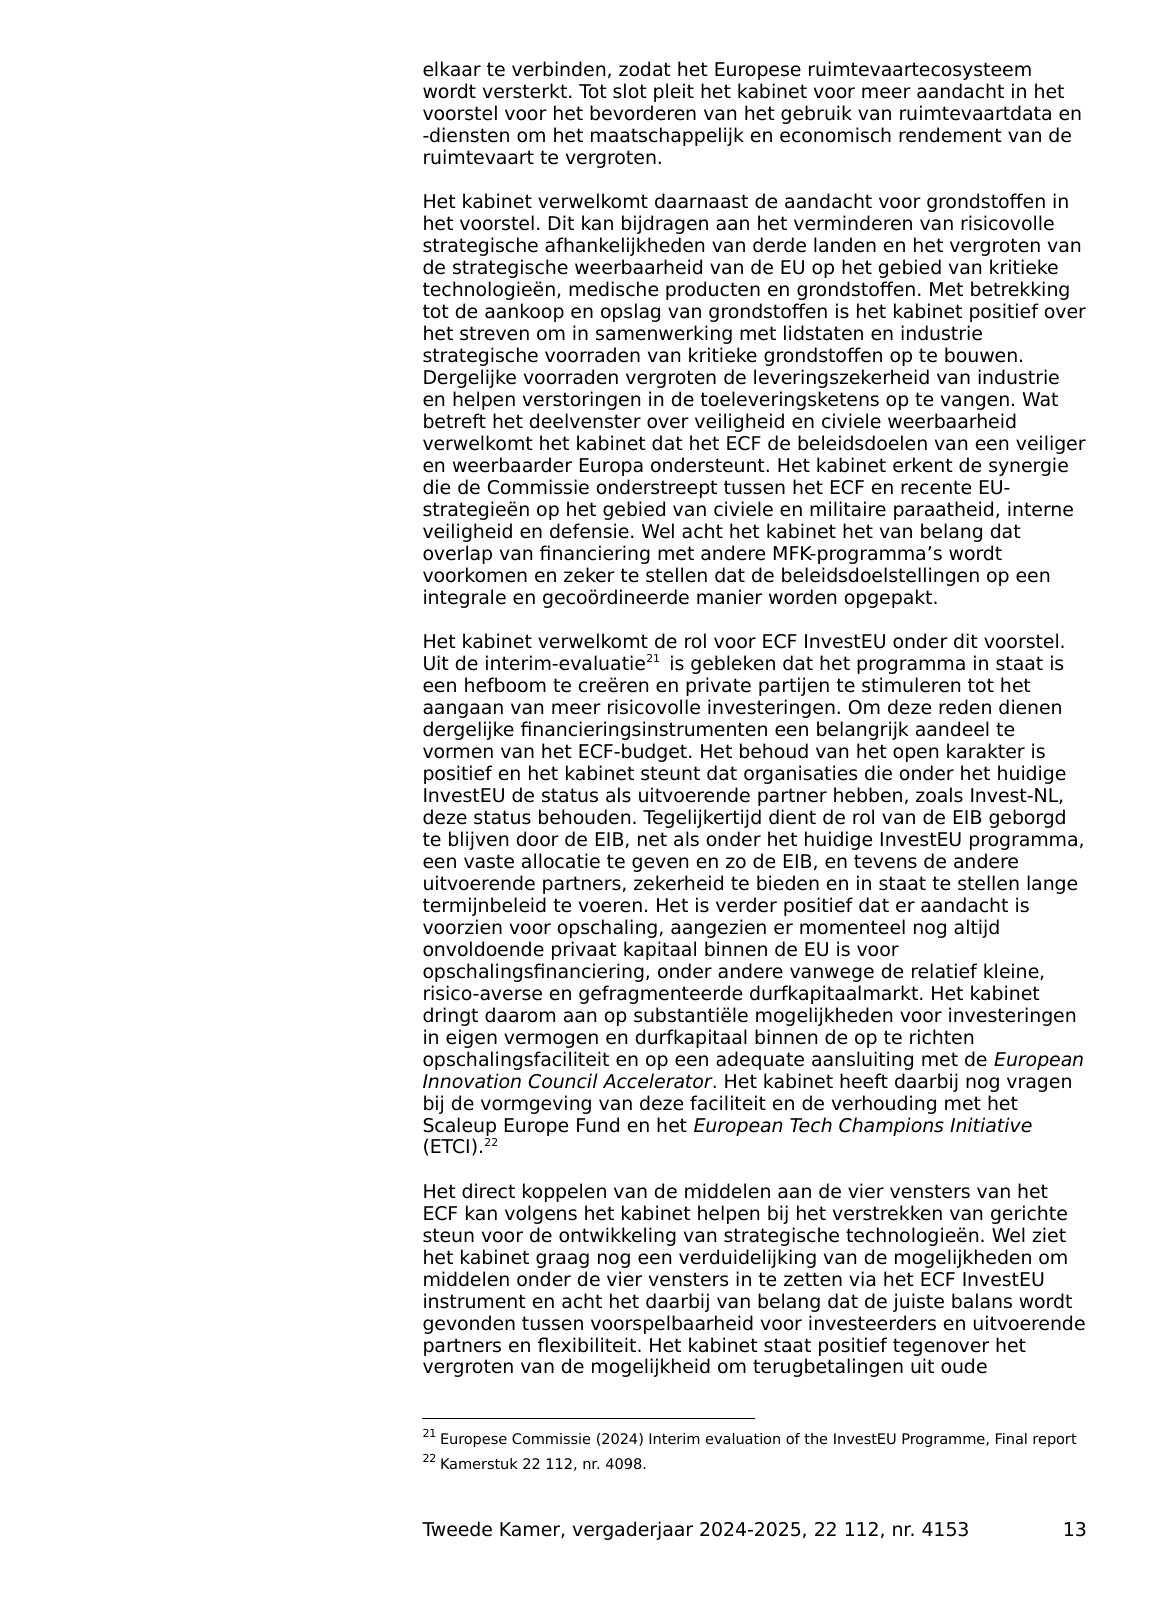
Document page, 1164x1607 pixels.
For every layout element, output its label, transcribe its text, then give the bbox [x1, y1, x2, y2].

text Het direct koppelen van de middelen aan de vier vensters van het ECF kan volgens het kabinet helpen bij het verstrekken van gerichte steun voor de ontwikkeling van strategische technologieën. Wel ziet het kabinet graag nog een verduidelijking van de mogelijkheden om middelen onder de vier vensters in te zetten via het ECF InvestEU instrument en acht het daarbij van belang dat de juiste balans wordt gevonden tussen voorspelbaarheid voor investeerders en uitvoerende partners en flexibiliteit. Het kabinet staat positief tegenover het vergroten van de mogelijkheid om terugbetalingen uit oude [422, 1181, 1087, 1378]
text Europese Commissie (2024) Interim evaluation of the InvestEU Programme, Final report [422, 1427, 1087, 1449]
text Het kabinet verwelkomt daarnaast de aandacht voor grondstoffen in het voorstel. Dit kan bijdragen aan het verminderen van risicovolle strategische afhankelijkheden van derde landen en het vergroten van de strategische weerbaarheid van de EU op het gebied van kritieke technologieën, medische producten en grondstoffen. Met betrekking tot de aankoop en opslag van grondstoffen is het kabinet positief over het streven om in samenwerking met lidstaten en industrie strategische voorraden van kritieke grondstoffen op te bouwen. Dergelijke voorraden vergroten de leveringszekerheid van industrie en helpen verstoringen in de toeleveringsketens op te vangen. Wat betreft het deelvenster over veiligheid en civiele weerbaarheid verwelkomt het kabinet dat het ECF de beleidsdoelen van een veiliger en weerbaarder Europa ondersteunt. Het kabinet erkent de synergie die de Commissie onderstreept tussen het ECF en recente EU-strategieën op het gebied van civiele en militaire paraatheid, interne veiligheid en defensie. Wel acht het kabinet het van belang dat overlap van financiering met andere MFK-programma’s wordt voorkomen en zeker te stellen dat de beleidsdoelstellingen op een integrale en gecoördineerde manier worden opgepakt. [422, 191, 1087, 609]
text elkaar te verbinden, zodat het Europese ruimtevaartecosysteem wordt versterkt. Tot slot pleit het kabinet voor meer aandacht in het voorstel voor het bevorderen van het gebruik van ruimtevaartdata en -diensten om het maatschappelijk en economisch rendement van de ruimtevaart te vergroten. [422, 59, 1087, 169]
text Kamerstuk 22 112, nr. 4098. [422, 1452, 1087, 1474]
text Het kabinet verwelkomt de rol voor ECF InvestEU onder dit voorstel. Uit de interim-evaluatie is gebleken dat het programma in staat is een hefboom te creëren en private partijen te stimuleren tot het aangaan van meer risicovolle investeringen. Om deze reden dienen dergelijke financieringsinstrumenten een belangrijk aandeel te vormen van het ECF-budget. Het behoud van het open karakter is positief en het kabinet steunt dat organisaties die onder het huidige InvestEU de status als uitvoerende partner hebben, zoals Invest-NL, deze status behouden. Tegelijkertijd dient de rol van de EIB geborgd te blijven door de EIB, net als onder het huidige InvestEU programma, een vaste allocatie te geven en zo de EIB, en tevens de andere uitvoerende partners, zekerheid te bieden en in staat te stellen lange termijnbeleid te voeren. Het is verder positief dat er aandacht is voorzien voor opschaling, aangezien er momenteel nog altijd onvoldoende privaat kapitaal binnen de EU is voor opschalingsfinanciering, onder andere vanwege de relatief kleine, risico-averse en gefragmenteerde durfkapitaalmarkt. Het kabinet dringt daarom aan op substantiële mogelijkheden voor investeringen in eigen vermogen en durfkapitaal binnen de op te richten opschalingsfaciliteit en op een adequate aansluiting met de European Innovation Council Accelerator. Het kabinet heeft daarbij nog vragen bij de vormgeving van deze faciliteit en de verhouding met het Scaleup Europe Fund en het European Tech Champions Initiative (ETCI). [422, 631, 1087, 1158]
